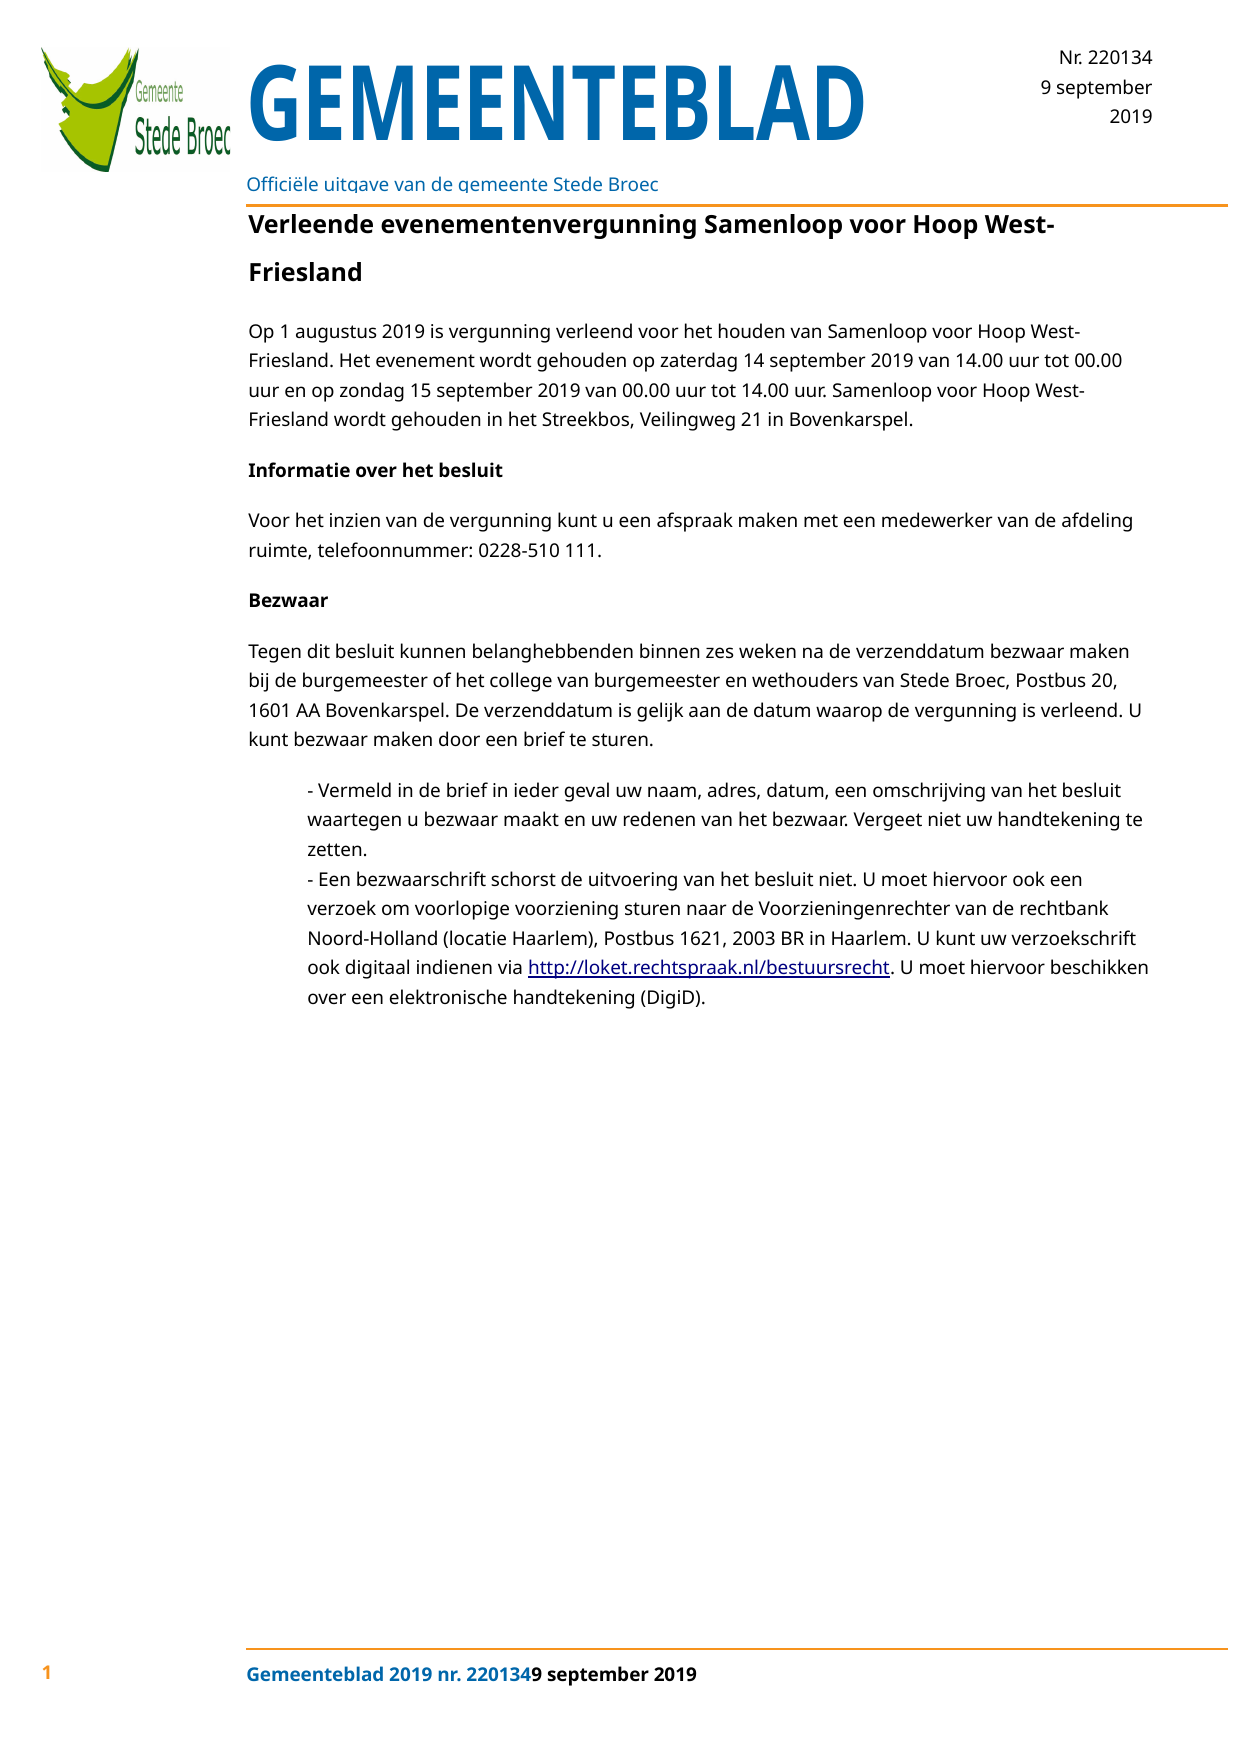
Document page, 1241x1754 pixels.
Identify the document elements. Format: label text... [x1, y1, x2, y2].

list - Vermeld in de brief in ieder geval uw naam, adres, datum, een omschrijving van het besluit waartegen u bezwaar maakt en uw redenen van het bezwaar. Vergeet niet uw handtekening te zetten. [248, 777, 1152, 862]
text Voor het inzien van de vergunning kunt u een afspraak maken met een medewerker van de afdeling ruimte, telefoonnummer: 0228-510 111. [248, 507, 1152, 563]
text Op 1 augustus 2019 is vergunning verleend voor het houden van Samenloop voor Hoop West-Friesland. Het evenement wordt gehouden op zaterdag 14 september 2019 van 14.00 uur tot 00.00 uur en op zondag 15 september 2019 van 00.00 uur tot 14.00 uur. Samenloop voor Hoop West-Friesland wordt gehouden in het Streekbos, Veilingweg 21 in Bovenkarspel. [248, 318, 1152, 432]
list - Een bezwaarschrift schorst de uitvoering van het besluit niet. U moet hiervoor ook een verzoek om voorlopige voorziening sturen naar de Voorzieningenrechter van de rechtbank Noord-Holland (locatie Haarlem), Postbus 1621, 2003 BR in Haarlem. U kunt uw verzoekschrift ook digitaal indienen via http://loket.rechtspraak.nl/bestuursrecht. U moet hiervoor beschikken over een elektronische handtekening (DigiD). [248, 866, 1152, 1010]
text Verleende evenementenvergunning Samenloop voor Hoop West-Friesland [248, 207, 1152, 288]
picture [41, 47, 231, 172]
text Bezwaar [248, 587, 1152, 613]
text Tegen dit besluit kunnen belanghebbenden binnen zes weken na de verzenddatum bezwaar maken bij de burgemeester of het college van burgemeester en wethouders van Stede Broec, Postbus 20, 1601 AA Bovenkarspel. De verzenddatum is gelijk aan de datum waarop de vergunning is verleend. U kunt bezwaar maken door een brief te sturen. [248, 638, 1152, 752]
text Informatie over het besluit [248, 457, 1152, 483]
